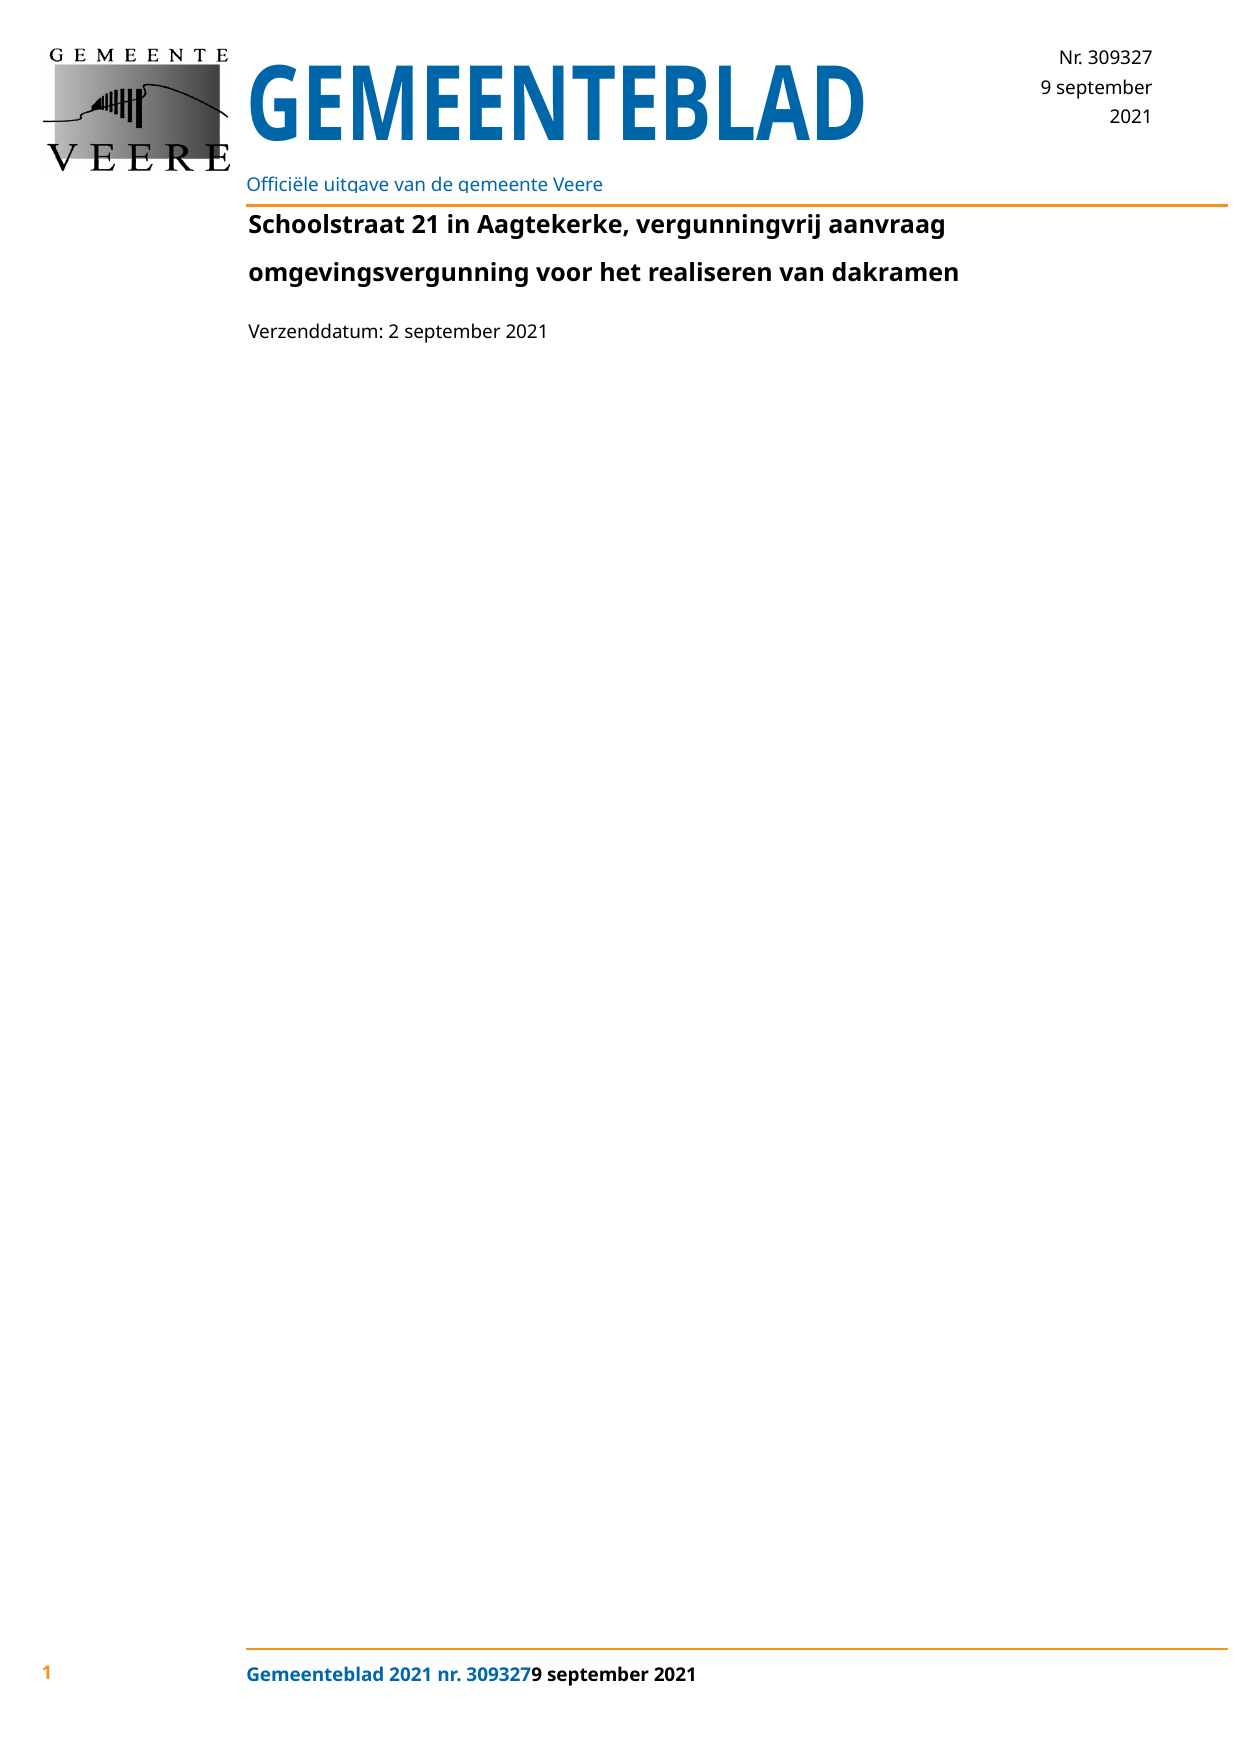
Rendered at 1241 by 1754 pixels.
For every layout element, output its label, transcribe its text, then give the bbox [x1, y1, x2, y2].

picture [41, 47, 231, 172]
text Schoolstraat 21 in Aagtekerke, vergunningvrij aanvraag omgevingsvergunning voor het realiseren van dakramen [248, 207, 1152, 288]
text Verzenddatum: 2 september 2021 [248, 318, 1152, 344]
